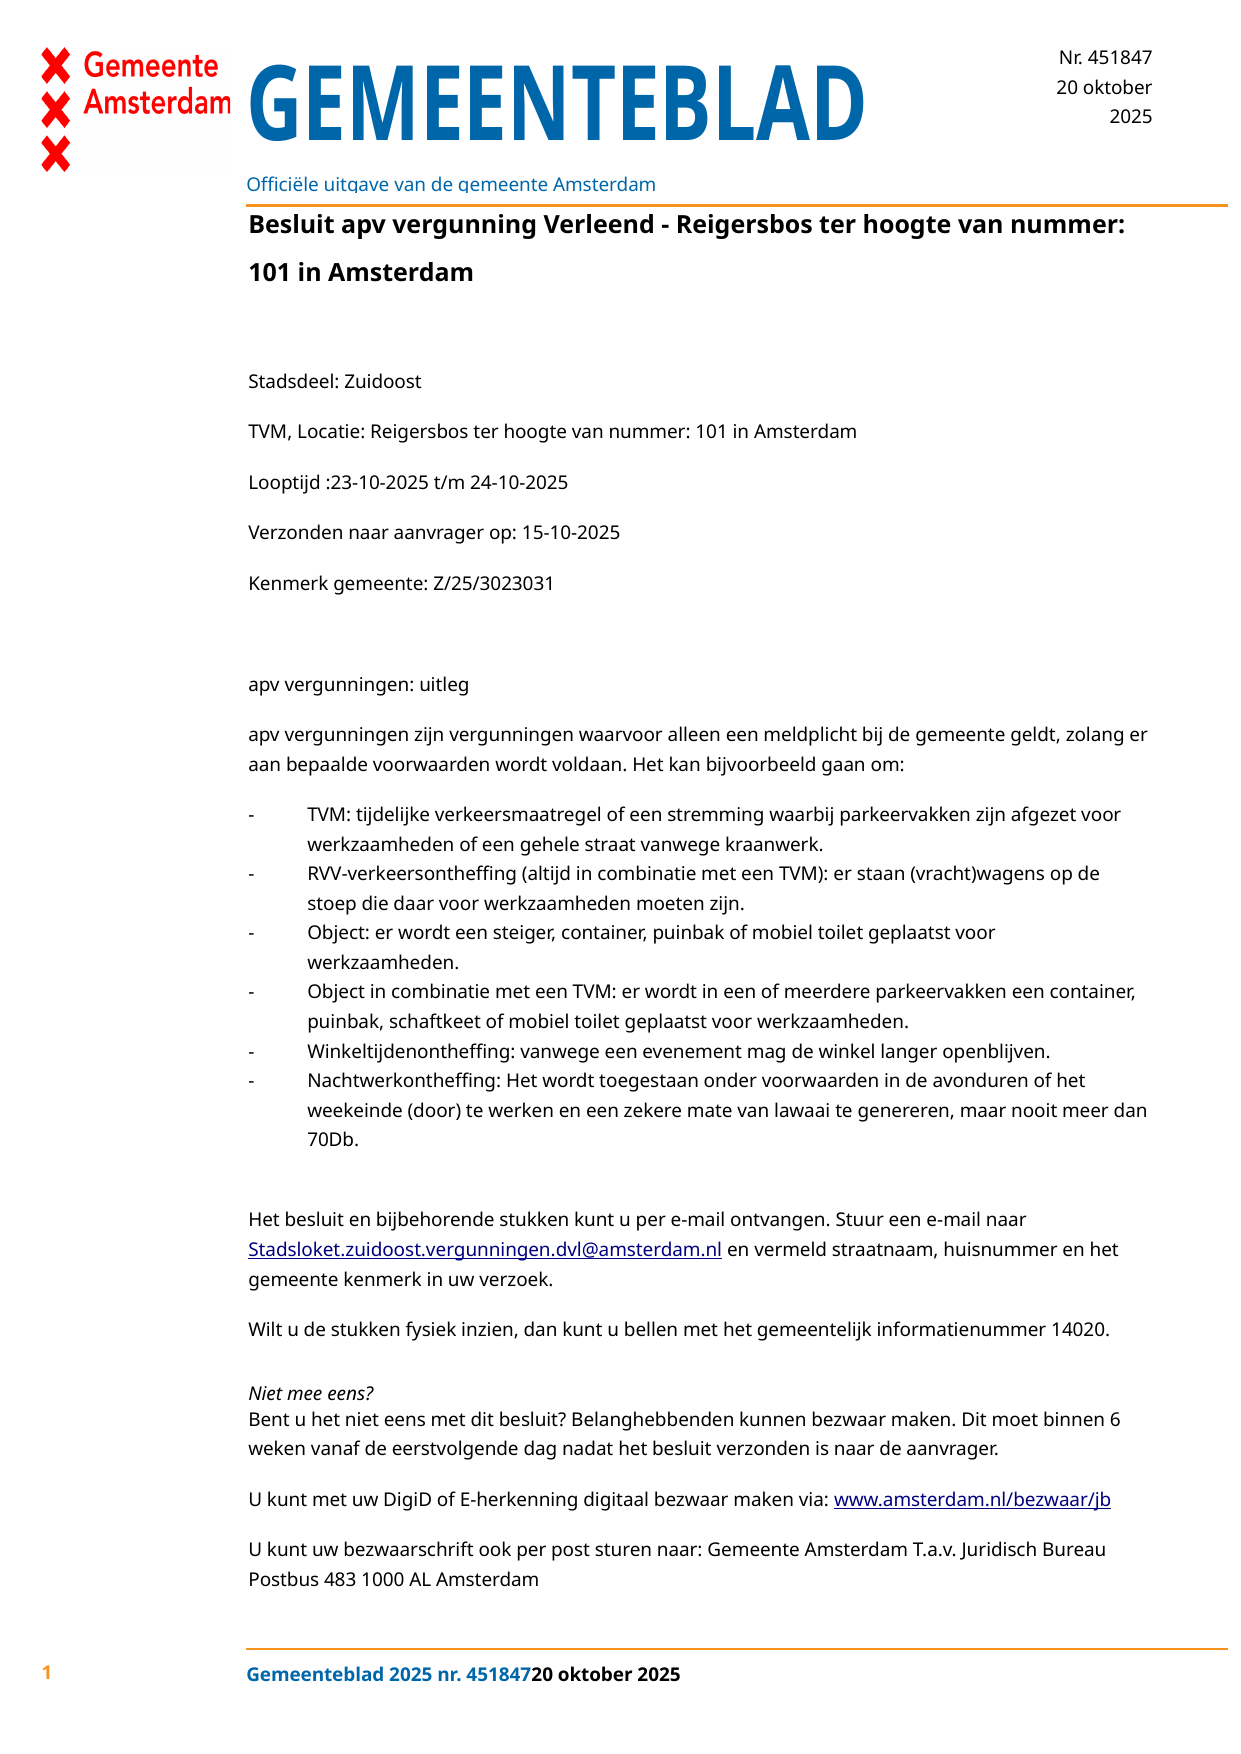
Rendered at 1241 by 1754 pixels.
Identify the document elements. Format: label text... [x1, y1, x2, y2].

list Winkeltijdenontheffing: vanwege een evenement mag de winkel langer openblijven. [248, 1038, 1152, 1064]
text Stadsdeel: Zuidoost [248, 368, 1152, 394]
text Wilt u de stukken fysiek inzien, dan kunt u bellen met het gemeentelijk informatienummer 14020. [248, 1316, 1152, 1342]
text Bent u het niet eens met dit besluit? Belanghebbenden kunnen bezwaar maken. Dit moet binnen 6 weken vanaf de eerstvolgende dag nadat het besluit verzonden is naar de aanvrager. [248, 1406, 1152, 1461]
list TVM: tijdelijke verkeersmaatregel of een stremming waarbij parkeervakken zijn afgezet voor werkzaamheden of een gehele straat vanwege kraanwerk. [248, 801, 1152, 857]
text U kunt uw bezwaarschrift ook per post sturen naar: Gemeente Amsterdam T.a.v. Juridisch Bureau Postbus 483 1000 AL Amsterdam [248, 1536, 1152, 1592]
picture [41, 47, 231, 172]
text Kenmerk gemeente: Z/25/3023031 [248, 570, 1152, 596]
text Het besluit en bijbehorende stukken kunt u per e-mail ontvangen. Stuur een e-mail naar Stadsloket.zuidoost.vergunningen.dvl@amsterdam.nl en vermeld straatnaam, huisnummer en het gemeente kenmerk in uw verzoek. [248, 1207, 1152, 1292]
text Verzonden naar aanvrager op: 15-10-2025 [248, 519, 1152, 545]
list RVV-verkeersontheffing (altijd in combinatie met een TVM): er staan (vracht)wagens op de stoep die daar voor werkzaamheden moeten zijn. [248, 860, 1152, 916]
text U kunt met uw DigiD of E-herkenning digitaal bezwaar maken via: www.amsterdam.nl/bezwaar/jb [248, 1486, 1152, 1512]
list Nachtwerkontheffing: Het wordt toegestaan onder voorwaarden in de avonduren of het weekeinde (door) te werken en een zekere mate van lawaai te genereren, maar nooit meer dan 70Db. [248, 1067, 1152, 1152]
text Niet mee eens? [248, 1380, 1152, 1406]
text apv vergunningen zijn vergunningen waarvoor alleen een meldplicht bij de gemeente geldt, zolang er aan bepaalde voorwaarden wordt voldaan. Het kan bijvoorbeeld gaan om: [248, 721, 1152, 777]
text TVM, Locatie: Reigersbos ter hoogte van nummer: 101 in Amsterdam [248, 419, 1152, 444]
text apv vergunningen: uitleg [248, 671, 1152, 697]
list Object in combinatie met een TVM: er wordt in een of meerdere parkeervakken een container, puinbak, schaftkeet of mobiel toilet geplaatst voor werkzaamheden. [248, 979, 1152, 1034]
text Besluit apv vergunning Verleend - Reigersbos ter hoogte van nummer: 101 in Amsterdam [248, 207, 1152, 288]
text Looptijd :23-10-2025 t/m 24-10-2025 [248, 469, 1152, 495]
list Object: er wordt een steiger, container, puinbak of mobiel toilet geplaatst voor werkzaamheden. [248, 919, 1152, 975]
